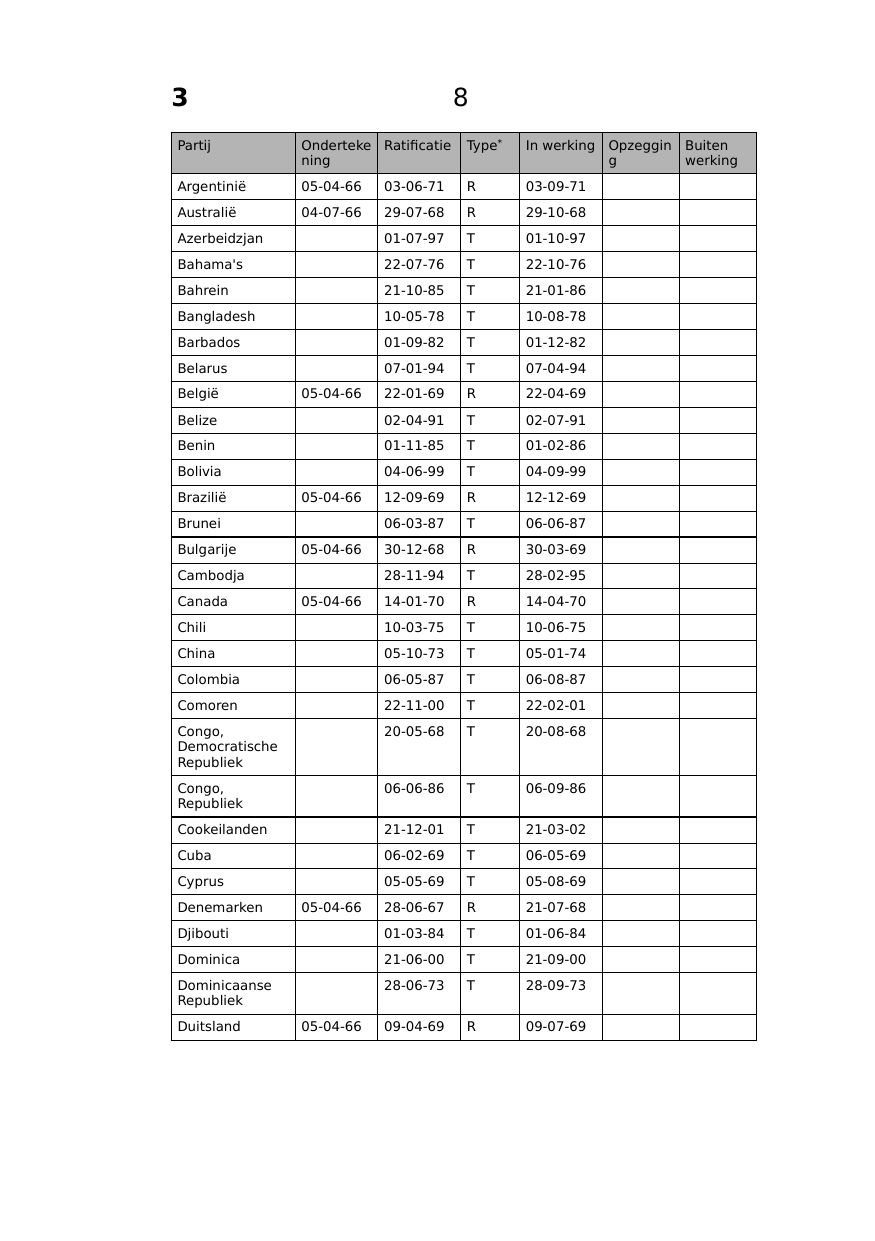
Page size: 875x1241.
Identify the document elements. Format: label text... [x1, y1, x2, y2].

table_cell R [461, 382, 519, 407]
table_cell Congo, Democratische Republiek [172, 719, 295, 775]
table_cell [296, 615, 377, 640]
table_cell China [172, 641, 295, 666]
table_cell Colombia [172, 667, 295, 692]
table_cell 06-08-87 [520, 667, 602, 692]
table_cell 07-04-94 [520, 356, 602, 381]
table_cell [296, 330, 377, 355]
table_cell 22-10-76 [520, 252, 602, 277]
table_cell [603, 538, 679, 562]
table_cell 05-04-66 [296, 174, 377, 199]
table_cell [296, 693, 377, 718]
table_cell [603, 1015, 679, 1039]
table_cell T [461, 844, 519, 868]
table_cell 30-12-68 [378, 538, 460, 562]
table_cell 21-03-02 [520, 818, 602, 842]
table_cell [296, 869, 377, 894]
table_cell België [172, 382, 295, 407]
table_cell T [461, 278, 519, 303]
table_cell T [461, 252, 519, 277]
table_cell Australië [172, 200, 295, 225]
table_cell Bangladesh [172, 304, 295, 329]
table_cell T [461, 641, 519, 666]
table_cell 10-06-75 [520, 615, 602, 640]
table_cell [296, 252, 377, 277]
table_cell [296, 512, 377, 536]
table_cell [603, 408, 679, 433]
table_cell [603, 434, 679, 459]
table_cell [680, 512, 756, 536]
table_cell 22-01-69 [378, 382, 460, 407]
table_cell [296, 844, 377, 868]
table_cell Comoren [172, 693, 295, 718]
table_cell 06-02-69 [378, 844, 460, 868]
table_cell T [461, 304, 519, 329]
table_cell 05-10-73 [378, 641, 460, 666]
table_cell 05-05-69 [378, 869, 460, 894]
table_cell 01-12-82 [520, 330, 602, 355]
table_cell Belize [172, 408, 295, 433]
table_cell 28-06-67 [378, 895, 460, 920]
table_cell Bahrein [172, 278, 295, 303]
table_cell [680, 460, 756, 484]
table_cell [680, 1015, 756, 1039]
table_cell Brunei [172, 512, 295, 536]
table_cell [296, 304, 377, 329]
table_cell [680, 667, 756, 692]
table_cell 02-07-91 [520, 408, 602, 433]
table_cell [603, 947, 679, 972]
table_cell 01-09-82 [378, 330, 460, 355]
table_cell Chili [172, 615, 295, 640]
table_cell [680, 278, 756, 303]
table_cell [603, 921, 679, 946]
table_cell [603, 382, 679, 407]
table_cell 01-06-84 [520, 921, 602, 946]
table_cell [680, 615, 756, 640]
table_header Ratificatie [378, 133, 460, 173]
table_cell 21-12-01 [378, 818, 460, 842]
table_cell 03-06-71 [378, 174, 460, 199]
table_cell T [461, 921, 519, 946]
table_cell 04-07-66 [296, 200, 377, 225]
table_cell [603, 641, 679, 666]
table_cell 06-03-87 [378, 512, 460, 536]
table_cell [603, 304, 679, 329]
table_cell Cookeilanden [172, 818, 295, 842]
table_cell [603, 776, 679, 816]
table_header Partij [172, 133, 295, 173]
table_cell 21-07-68 [520, 895, 602, 920]
table_cell Benin [172, 434, 295, 459]
table_cell [296, 947, 377, 972]
table_cell 05-04-66 [296, 538, 377, 562]
table_cell [296, 641, 377, 666]
table_cell [603, 486, 679, 511]
table_cell T [461, 408, 519, 433]
table_cell 28-09-73 [520, 973, 602, 1013]
table_cell R [461, 486, 519, 511]
table_cell [603, 895, 679, 920]
table_cell 10-05-78 [378, 304, 460, 329]
table_cell [680, 776, 756, 816]
table_cell [603, 869, 679, 894]
table_cell T [461, 356, 519, 381]
table_cell 04-06-99 [378, 460, 460, 484]
table_cell R [461, 538, 519, 562]
table_cell Bolivia [172, 460, 295, 484]
table_cell [296, 226, 377, 251]
table_cell 03-09-71 [520, 174, 602, 199]
table_cell [680, 844, 756, 868]
table_cell [680, 869, 756, 894]
table_cell 04-09-99 [520, 460, 602, 484]
table_cell T [461, 869, 519, 894]
table_cell [603, 356, 679, 381]
table_cell [680, 564, 756, 588]
table_cell 22-07-76 [378, 252, 460, 277]
table_cell [603, 844, 679, 868]
table_cell [680, 434, 756, 459]
table_cell [680, 356, 756, 381]
table_cell [296, 434, 377, 459]
table_cell 21-01-86 [520, 278, 602, 303]
table_cell 05-04-66 [296, 895, 377, 920]
table_cell [680, 818, 756, 842]
table_cell T [461, 947, 519, 972]
table_cell 21-06-00 [378, 947, 460, 972]
table_header Buiten werking [680, 133, 756, 173]
table_cell [603, 278, 679, 303]
table_cell [680, 174, 756, 199]
table_cell R [461, 1015, 519, 1039]
table_cell 09-07-69 [520, 1015, 602, 1039]
table_cell [296, 921, 377, 946]
table_cell 21-09-00 [520, 947, 602, 972]
table_cell Canada [172, 589, 295, 614]
table_cell 06-06-86 [378, 776, 460, 816]
table_cell [603, 589, 679, 614]
table_cell T [461, 693, 519, 718]
table_cell 28-02-95 [520, 564, 602, 588]
table_cell [296, 408, 377, 433]
table_cell [680, 641, 756, 666]
table_cell 05-01-74 [520, 641, 602, 666]
table_cell [296, 667, 377, 692]
table_cell T [461, 776, 519, 816]
table_cell T [461, 512, 519, 536]
table_cell [603, 818, 679, 842]
table_cell Cyprus [172, 869, 295, 894]
table_cell [296, 776, 377, 816]
table_cell [680, 486, 756, 511]
table_cell 05-04-66 [296, 486, 377, 511]
table_cell [603, 719, 679, 775]
table_cell [296, 818, 377, 842]
table_cell [296, 278, 377, 303]
table_cell 12-09-69 [378, 486, 460, 511]
table_cell 22-02-01 [520, 693, 602, 718]
table_cell [296, 973, 377, 1013]
table_cell [680, 200, 756, 225]
table_cell Belarus [172, 356, 295, 381]
table_cell 05-04-66 [296, 1015, 377, 1039]
table_cell Djibouti [172, 921, 295, 946]
table_cell Denemarken [172, 895, 295, 920]
table_cell 01-03-84 [378, 921, 460, 946]
table_cell 22-11-00 [378, 693, 460, 718]
table_cell T [461, 226, 519, 251]
table_cell T [461, 460, 519, 484]
table_cell 12-12-69 [520, 486, 602, 511]
table_cell R [461, 895, 519, 920]
table_cell 14-01-70 [378, 589, 460, 614]
table_cell [603, 226, 679, 251]
table_cell 28-06-73 [378, 973, 460, 1013]
table_cell [603, 460, 679, 484]
table_cell 06-09-86 [520, 776, 602, 816]
table_cell [680, 921, 756, 946]
table_cell [680, 252, 756, 277]
table_cell 29-10-68 [520, 200, 602, 225]
table_cell [603, 512, 679, 536]
table_cell [680, 226, 756, 251]
table_cell 10-08-78 [520, 304, 602, 329]
table_cell 22-04-69 [520, 382, 602, 407]
table_cell [603, 564, 679, 588]
table_cell [296, 356, 377, 381]
table_cell Brazilië [172, 486, 295, 511]
table_cell 01-11-85 [378, 434, 460, 459]
table_cell 05-08-69 [520, 869, 602, 894]
table_cell Dominicaanse Republiek [172, 973, 295, 1013]
table_cell 01-07-97 [378, 226, 460, 251]
table_header Opzegging [603, 133, 679, 173]
table_cell [680, 719, 756, 775]
table_cell [603, 973, 679, 1013]
table_cell T [461, 434, 519, 459]
table_cell 01-02-86 [520, 434, 602, 459]
table_cell 20-05-68 [378, 719, 460, 775]
table_cell [296, 564, 377, 588]
table_cell 30-03-69 [520, 538, 602, 562]
table_cell R [461, 200, 519, 225]
table_cell [680, 304, 756, 329]
table_cell T [461, 973, 519, 1013]
table_cell 06-05-69 [520, 844, 602, 868]
table_cell [680, 973, 756, 1013]
table_cell [603, 693, 679, 718]
table_cell R [461, 174, 519, 199]
table_cell Azerbeidzjan [172, 226, 295, 251]
table_cell Dominica [172, 947, 295, 972]
table_cell [603, 174, 679, 199]
table_cell T [461, 818, 519, 842]
table_cell Bahama's [172, 252, 295, 277]
table_cell 05-04-66 [296, 382, 377, 407]
table_cell Congo, Republiek [172, 776, 295, 816]
table_cell T [461, 719, 519, 775]
table_cell Barbados [172, 330, 295, 355]
table_cell [296, 719, 377, 775]
table_cell T [461, 667, 519, 692]
table_cell 06-06-87 [520, 512, 602, 536]
table_cell [680, 330, 756, 355]
table_cell 21-10-85 [378, 278, 460, 303]
table_cell Cambodja [172, 564, 295, 588]
table_header Ondertekening [296, 133, 377, 173]
table_cell 10-03-75 [378, 615, 460, 640]
table_cell Cuba [172, 844, 295, 868]
table_cell [603, 667, 679, 692]
table_cell 01-10-97 [520, 226, 602, 251]
table_cell [296, 460, 377, 484]
table_cell [680, 382, 756, 407]
table_cell 07-01-94 [378, 356, 460, 381]
table_cell T [461, 330, 519, 355]
table_cell 20-08-68 [520, 719, 602, 775]
table_cell T [461, 615, 519, 640]
table_cell T [461, 564, 519, 588]
table_cell 14-04-70 [520, 589, 602, 614]
table_cell Bulgarije [172, 538, 295, 562]
table_cell 06-05-87 [378, 667, 460, 692]
table_cell 29-07-68 [378, 200, 460, 225]
table_cell [680, 408, 756, 433]
table_cell 02-04-91 [378, 408, 460, 433]
table_cell 05-04-66 [296, 589, 377, 614]
table_cell [680, 538, 756, 562]
table_header Type* [461, 133, 519, 173]
table_cell [603, 200, 679, 225]
table_cell [680, 947, 756, 972]
table_cell Argentinië [172, 174, 295, 199]
table_cell [603, 615, 679, 640]
table_cell [680, 589, 756, 614]
table_header In werking [520, 133, 602, 173]
table_cell Duitsland [172, 1015, 295, 1039]
table_cell [680, 693, 756, 718]
table_cell [680, 895, 756, 920]
table_cell 09-04-69 [378, 1015, 460, 1039]
table_cell 28-11-94 [378, 564, 460, 588]
table_cell [603, 330, 679, 355]
table_cell R [461, 589, 519, 614]
table_cell [603, 252, 679, 277]
